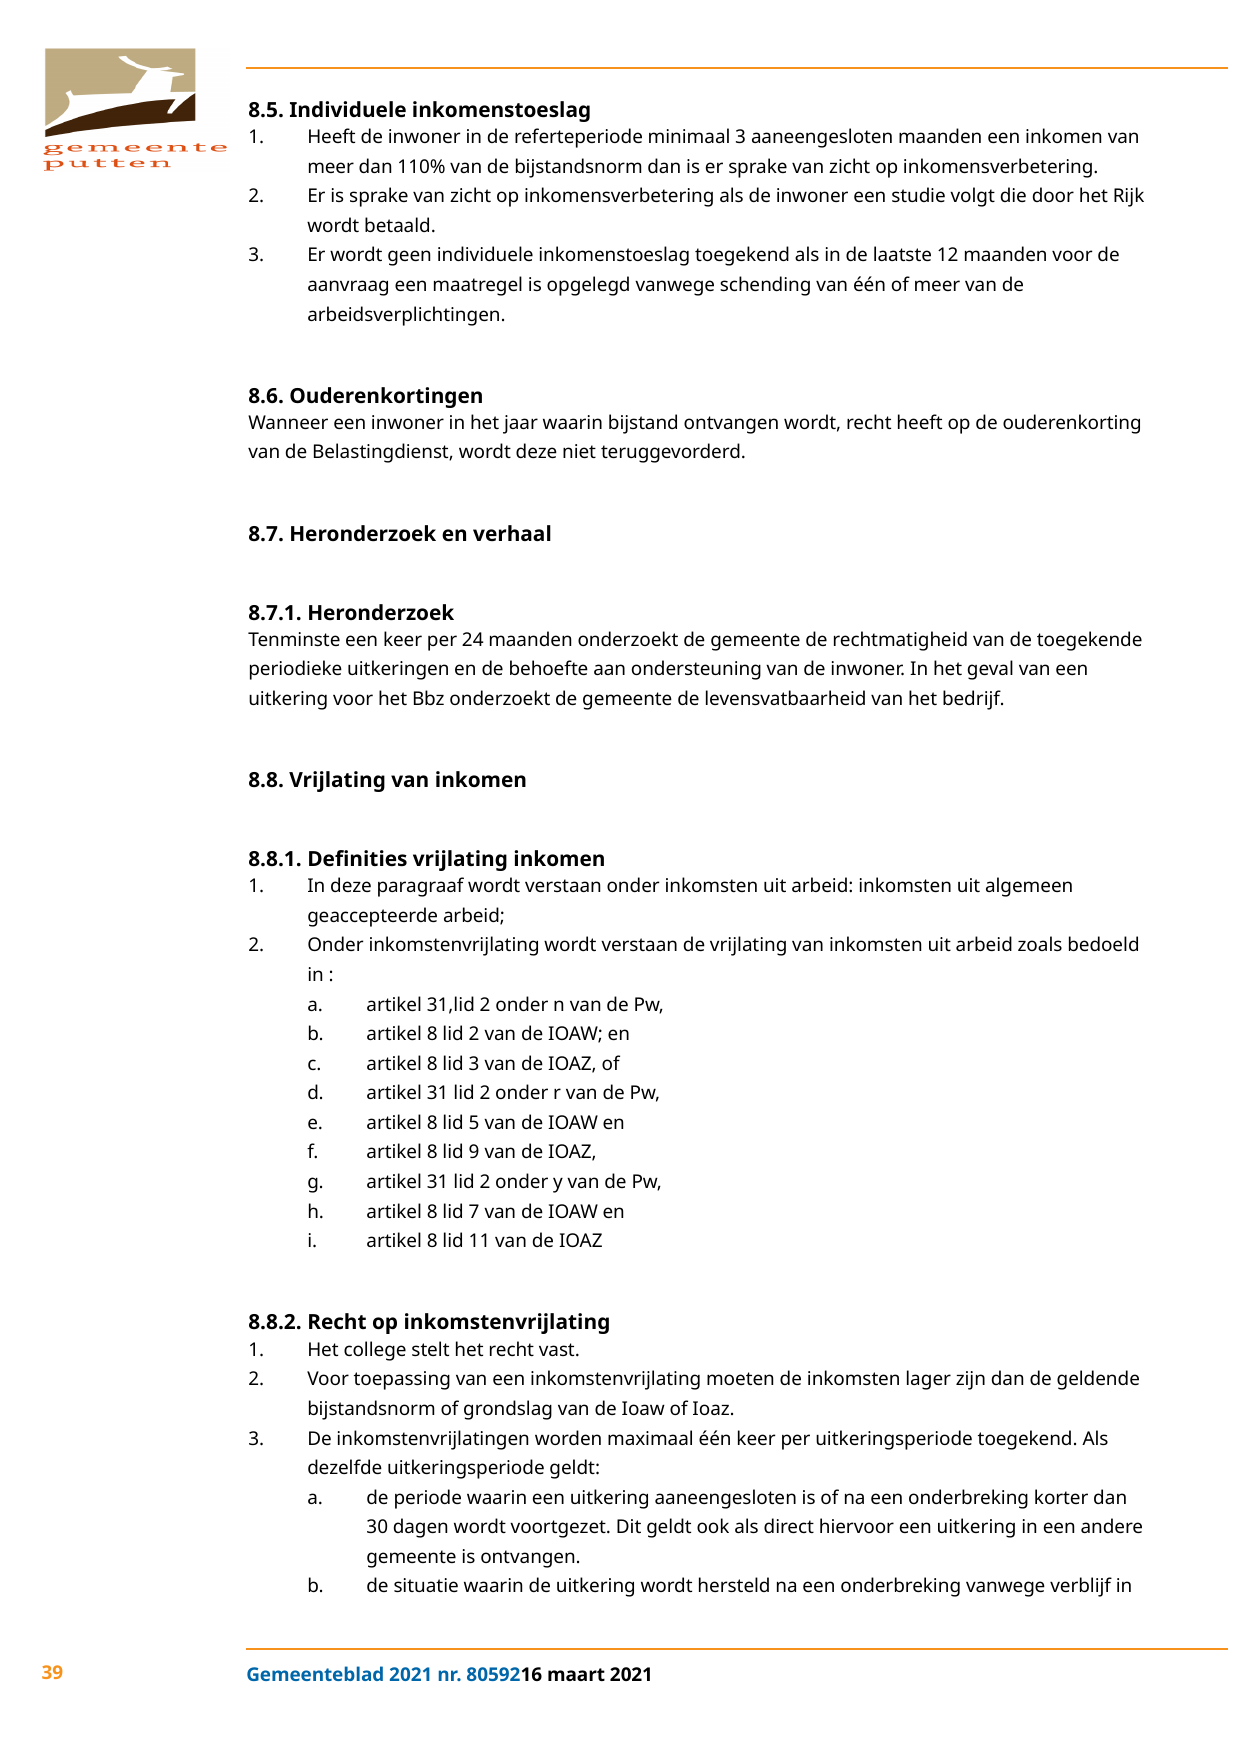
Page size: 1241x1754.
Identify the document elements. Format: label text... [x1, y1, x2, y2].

text 8.5. Individuele inkomenstoeslag [248, 95, 1152, 123]
list Heeft de inwoner in de referteperiode minimaal 3 aaneengesloten maanden een inkomen van meer dan 110% van de bijstandsnorm dan is er sprake van zicht op inkomensverbetering. [248, 123, 1152, 178]
text 8.8. Vrijlating van inkomen [248, 765, 1152, 794]
text 8.8.2. Recht op inkomstenvrijlating [248, 1307, 1152, 1336]
text 8.7. Heronderzoek en verhaal [248, 519, 1152, 547]
list artikel 31 lid 2 onder r van de Pw, [307, 1079, 1152, 1105]
list artikel 8 lid 11 van de IOAZ [307, 1227, 1152, 1253]
text 8.6. Ouderenkortingen [248, 381, 1152, 409]
list Voor toepassing van een inkomstenvrijlating moeten de inkomsten lager zijn dan de geldende bijstandsnorm of grondslag van de Ioaw of Ioaz. [248, 1366, 1152, 1421]
list artikel 8 lid 9 van de IOAZ, [307, 1139, 1152, 1164]
list artikel 31 lid 2 onder y van de Pw, [307, 1168, 1152, 1194]
picture [41, 47, 231, 172]
list artikel 31,lid 2 onder n van de Pw, [307, 991, 1152, 1017]
list artikel 8 lid 5 van de IOAW en [307, 1109, 1152, 1135]
list De inkomstenvrijlatingen worden maximaal één keer per uitkeringsperiode toegekend. Als dezelfde uitkeringsperiode geldt: [248, 1425, 1152, 1480]
list Het college stelt het recht vast. [248, 1336, 1152, 1362]
list Er wordt geen individuele inkomenstoeslag toegekend als in de laatste 12 maanden voor de aanvraag een maatregel is opgelegd vanwege schending van één of meer van de arbeidsverplichtingen. [248, 242, 1152, 326]
text 8.7.1. Heronderzoek [248, 598, 1152, 626]
list de situatie waarin de uitkering wordt hersteld na een onderbreking vanwege verblijf in [307, 1573, 1152, 1598]
list Onder inkomstenvrijlating wordt verstaan de vrijlating van inkomsten uit arbeid zoals bedoeld in : [248, 932, 1152, 987]
text Tenminste een keer per 24 maanden onderzoekt de gemeente de rechtmatigheid van de toegekende periodieke uitkeringen en de behoefte aan ondersteuning van de inwoner. In het geval van een uitkering voor het Bbz onderzoekt de gemeente de levensvatbaarheid van het bedrijf. [248, 626, 1152, 711]
list artikel 8 lid 3 van de IOAZ, of [307, 1050, 1152, 1076]
list In deze paragraaf wordt verstaan onder inkomsten uit arbeid: inkomsten uit algemeen geaccepteerde arbeid; [248, 872, 1152, 928]
list artikel 8 lid 2 van de IOAW; en [307, 1020, 1152, 1046]
list artikel 8 lid 7 van de IOAW en [307, 1198, 1152, 1224]
text 8.8.1. Definities vrijlating inkomen [248, 844, 1152, 872]
text Wanneer een inwoner in het jaar waarin bijstand ontvangen wordt, recht heeft op de ouderenkorting van de Belastingdienst, wordt deze niet teruggevorderd. [248, 409, 1152, 464]
list Er is sprake van zicht op inkomensverbetering als de inwoner een studie volgt die door het Rijk wordt betaald. [248, 182, 1152, 238]
list de periode waarin een uitkering aaneengesloten is of na een onderbreking korter dan 30 dagen wordt voortgezet. Dit geldt ook als direct hiervoor een uitkering in een andere gemeente is ontvangen. [307, 1484, 1152, 1569]
